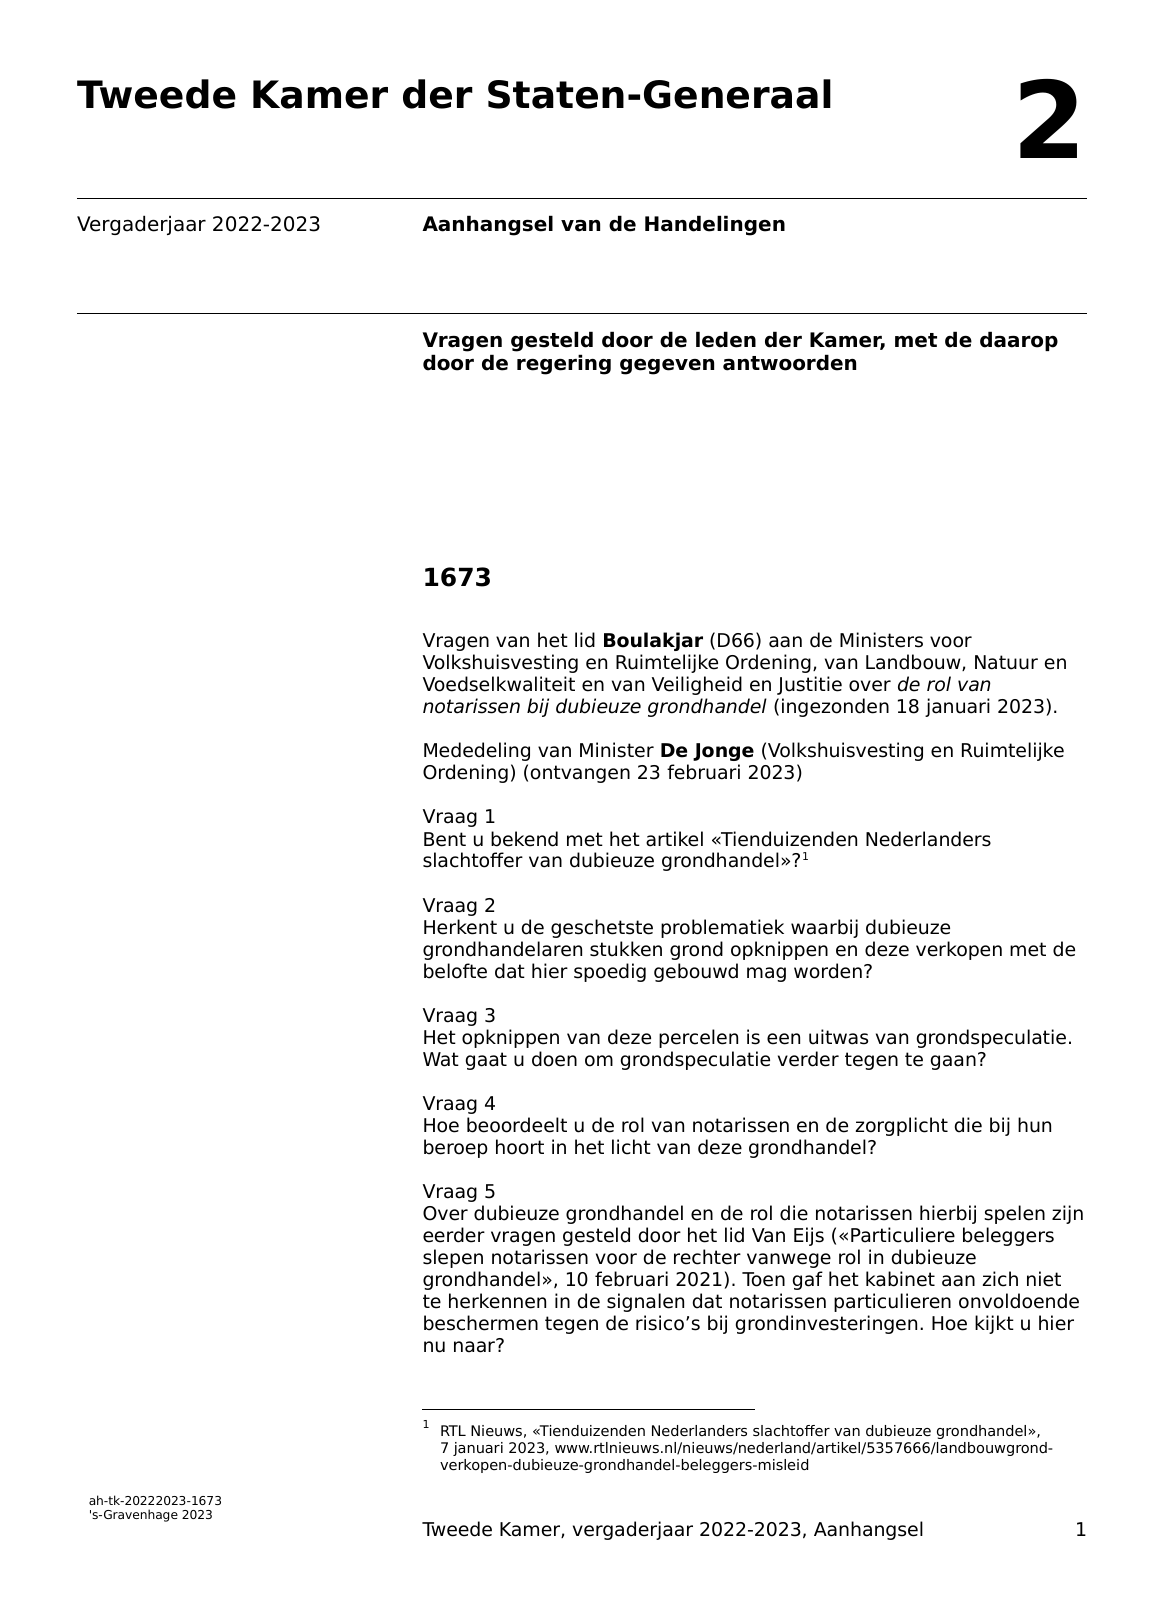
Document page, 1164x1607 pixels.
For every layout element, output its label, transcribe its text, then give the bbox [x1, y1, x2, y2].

text 's-Gravenhage 2023 [88, 1508, 323, 1522]
text Vraag 1 [422, 806, 1087, 828]
table_cell Vergaderjaar 2022-2023 [77, 199, 422, 313]
table_header Tweede Kamer der Staten-Generaal [77, 59, 886, 198]
text Bent u bekend met het artikel «Tienduizenden Nederlanders slachtoffer van dubieuze grondhandel»? [422, 828, 1087, 872]
table_cell Vragen gesteld door de leden der Kamer, met de daarop door de regering gegeven antwoorden [422, 314, 1087, 375]
text Mededeling van Minister De Jonge (Volkshuisvesting en Ruimtelijke Ordening) (ontvangen 23 februari 2023) [422, 740, 1087, 784]
table_cell [77, 314, 422, 375]
table_header 2 [886, 59, 1087, 198]
text Vraag 5 [422, 1181, 1087, 1203]
text Het opknippen van deze percelen is een uitwas van grondspeculatie. Wat gaat u doen om grondspeculatie verder tegen te gaan? [422, 1027, 1087, 1071]
text Hoe beoordeelt u de rol van notarissen en de zorgplicht die bij hun beroep hoort in het licht van deze grondhandel? [422, 1115, 1087, 1159]
text Vraag 3 [422, 1005, 1087, 1027]
text ah-tk-20222023-1673 [88, 1494, 323, 1508]
text 1673 [422, 563, 1087, 592]
text Vraag 4 [422, 1093, 1087, 1115]
text RTL Nieuws, «Tienduizenden Nederlanders slachtoffer van dubieuze grondhandel», 7 januari 2023, www.rtlnieuws.nl/nieuws/nederland/artikel/5357666/landbouwgrond-verkopen-dubieuze-grondhandel-beleggers-misleid [422, 1418, 1087, 1474]
text Vraag 2 [422, 894, 1087, 917]
text Herkent u de geschetste problematiek waarbij dubieuze grondhandelaren stukken grond opknippen en deze verkopen met de belofte dat hier spoedig gebouwd mag worden? [422, 917, 1087, 982]
text Over dubieuze grondhandel en de rol die notarissen hierbij spelen zijn eerder vragen gesteld door het lid Van Eijs («Particuliere beleggers slepen notarissen voor de rechter vanwege rol in dubieuze grondhandel», 10 februari 2021). Toen gaf het kabinet aan zich niet te herkennen in de signalen dat notarissen particulieren onvoldoende beschermen tegen de risico’s bij grondinvesteringen. Hoe kijkt u hier nu naar? [422, 1203, 1087, 1357]
text Vragen van het lid Boulakjar (D66) aan de Ministers voor Volkshuisvesting en Ruimtelijke Ordening, van Landbouw, Natuur en Voedselkwaliteit en van Veiligheid en Justitie over de rol van notarissen bij dubieuze grondhandel (ingezonden 18 januari 2023). [422, 630, 1087, 718]
table_cell Aanhangsel van de Handelingen [422, 199, 1087, 313]
